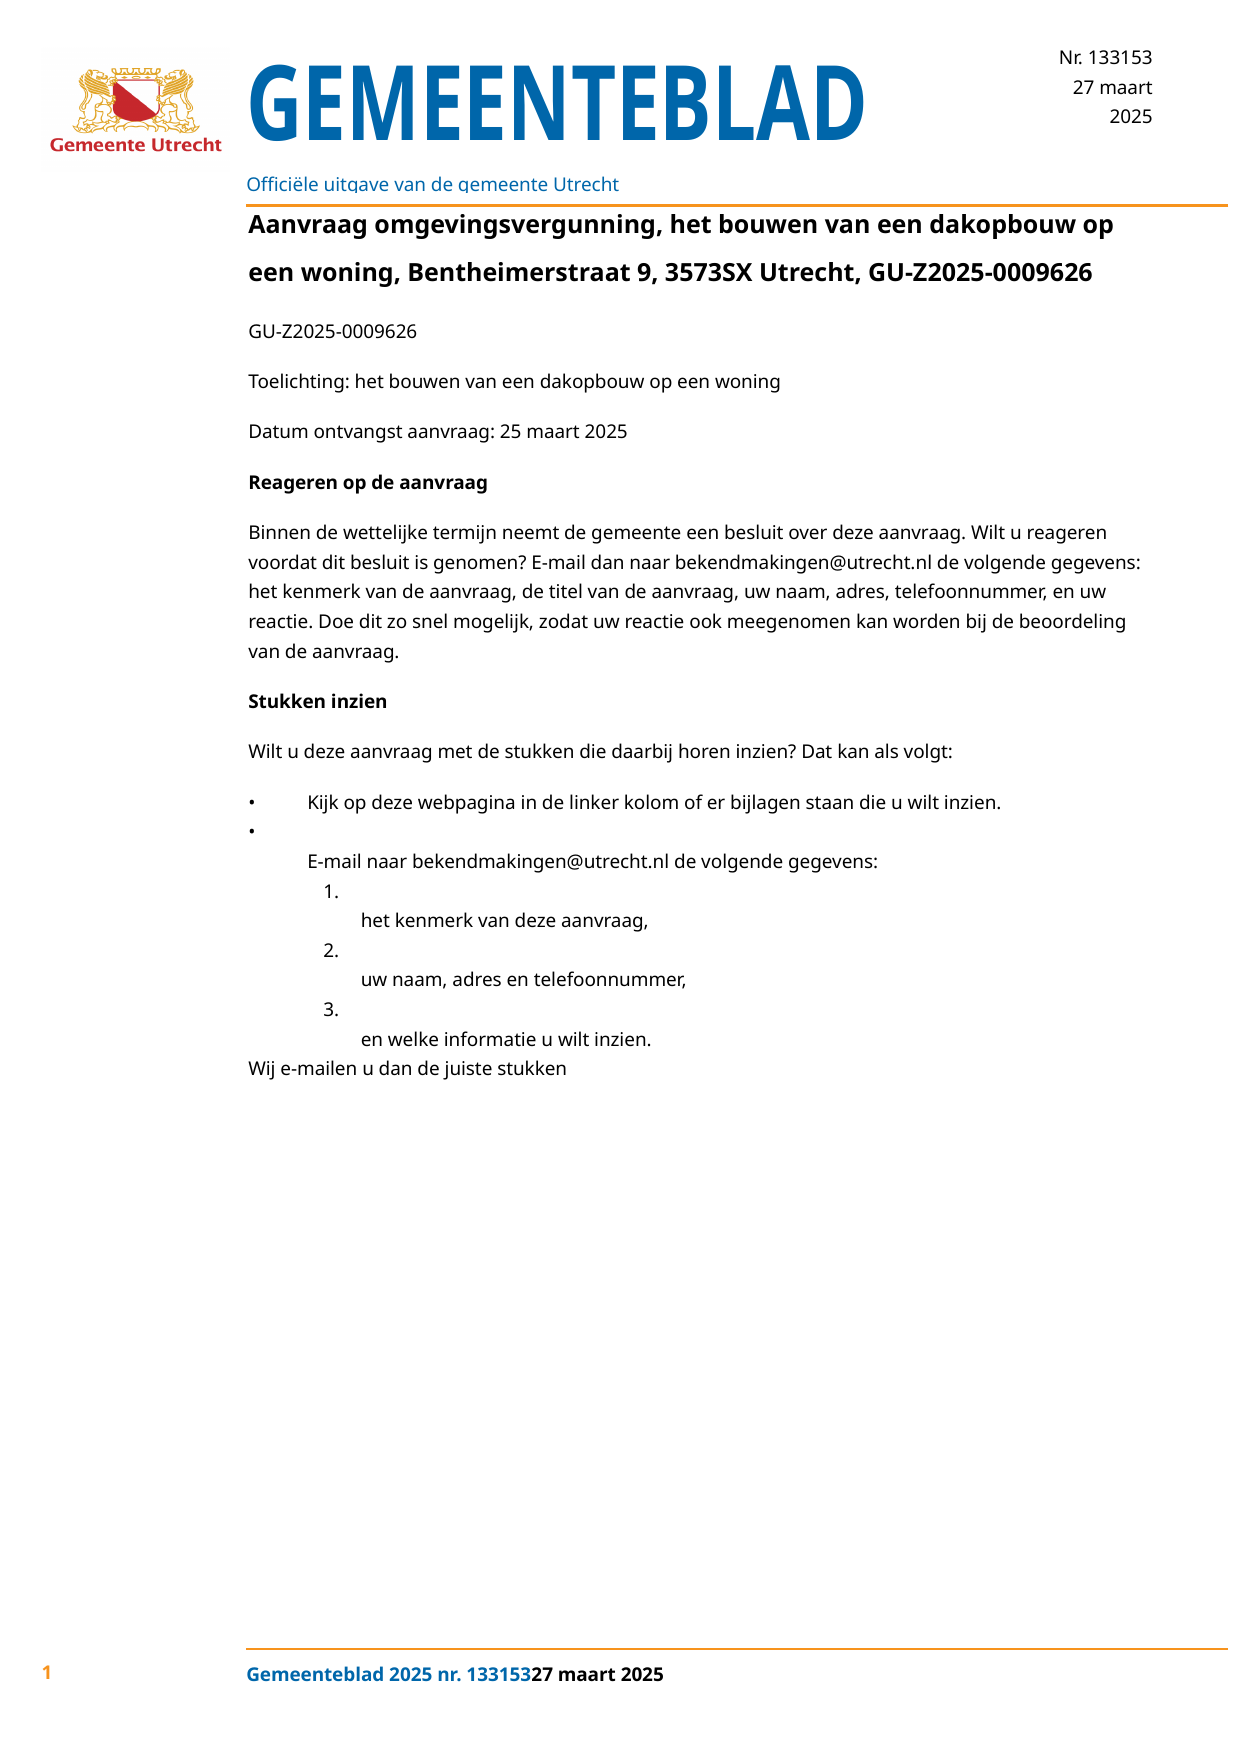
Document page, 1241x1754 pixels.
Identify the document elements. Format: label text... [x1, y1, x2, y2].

list Kijk op deze webpagina in de linker kolom of er bijlagen staan die u wilt inzien. [248, 789, 1152, 815]
list uw naam, adres en telefoonnummer, [323, 967, 1152, 992]
list E-mail naar bekendmakingen@utrecht.nl de volgende gegevens: [248, 848, 1152, 874]
text Wilt u deze aanvraag met de stukken die daarbij horen inzien? Dat kan als volgt: [248, 739, 1152, 764]
text Datum ontvangst aanvraag: 25 maart 2025 [248, 419, 1152, 444]
text Wij e-mailen u dan de juiste stukken [248, 1055, 1152, 1081]
text Binnen de wettelijke termijn neemt de gemeente een besluit over deze aanvraag. Wilt u reageren voordat dit besluit is genomen? E-mail dan naar bekendmakingen@utrecht.nl de volgende gegevens: het kenmerk van de aanvraag, de titel van de aanvraag, uw naam, adres, telefoonnummer, en uw reactie. Doe dit zo snel mogelijk, zodat uw reactie ook meegenomen kan worden bij de beoordeling van de aanvraag. [248, 519, 1152, 664]
list en welke informatie u wilt inzien. [323, 1026, 1152, 1052]
list het kenmerk van deze aanvraag, [323, 907, 1152, 933]
picture [41, 47, 231, 172]
text Reageren op de aanvraag [248, 469, 1152, 495]
text Toelichting: het bouwen van een dakopbouw op een woning [248, 368, 1152, 394]
text GU-Z2025-0009626 [248, 318, 1152, 344]
text Aanvraag omgevingsvergunning, het bouwen van een dakopbouw op een woning, Bentheimerstraat 9, 3573SX Utrecht, GU-Z2025-0009626 [248, 207, 1152, 288]
text Stukken inzien [248, 688, 1152, 714]
